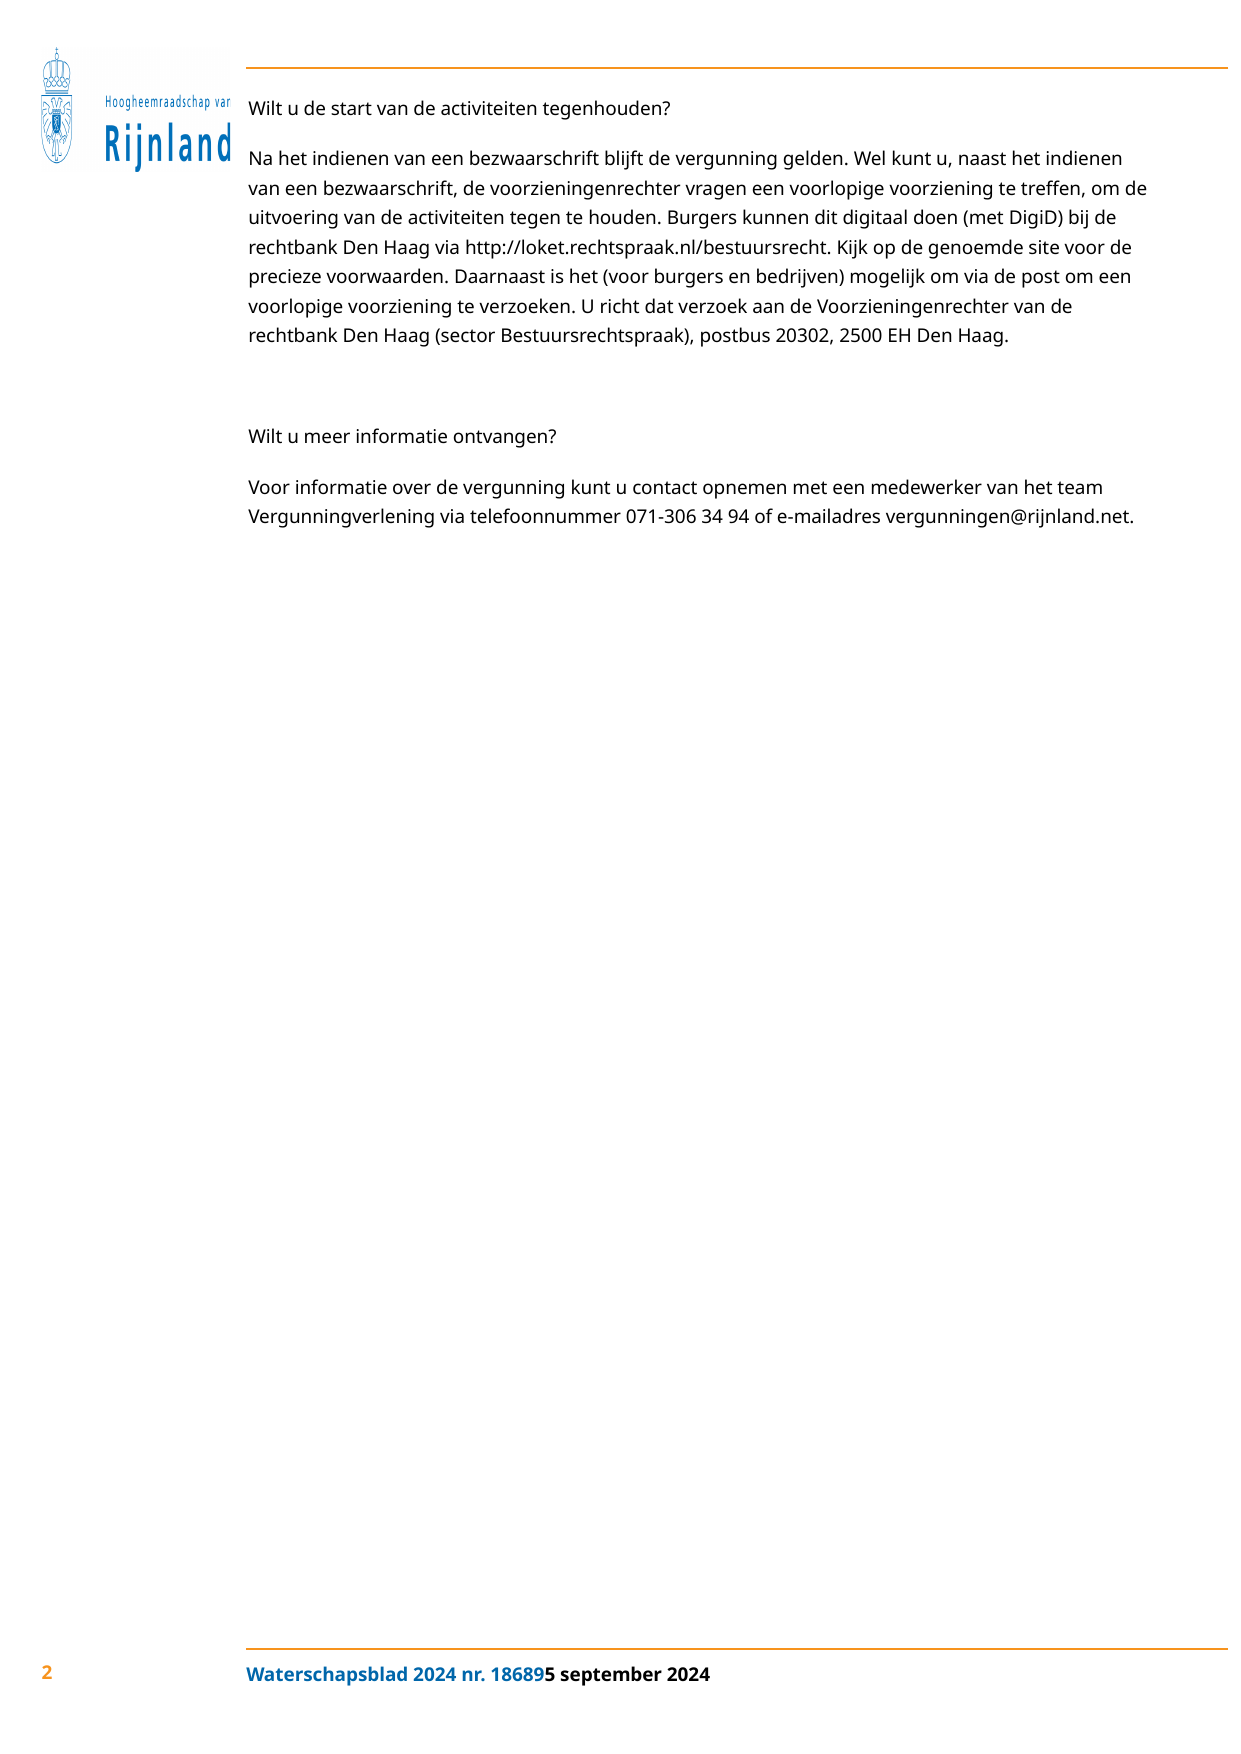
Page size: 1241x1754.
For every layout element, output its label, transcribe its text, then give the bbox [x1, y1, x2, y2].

text Wilt u meer informatie ontvangen? [248, 423, 1152, 449]
picture [41, 47, 231, 172]
text Na het indienen van een bezwaarschrift blijft de vergunning gelden. Wel kunt u, naast het indienen van een bezwaarschrift, de voorzieningenrechter vragen een voorlopige voorziening te treffen, om de uitvoering van de activiteiten tegen te houden. Burgers kunnen dit digitaal doen (met DigiD) bij de rechtbank Den Haag via http://loket.rechtspraak.nl/bestuursrecht. Kijk op de genoemde site voor de precieze voorwaarden. Daarnaast is het (voor burgers en bedrijven) mogelijk om via de post om een voorlopige voorziening te verzoeken. U richt dat verzoek aan de Voorzieningenrechter van de rechtbank Den Haag (sector Bestuursrechtspraak), postbus 20302, 2500 EH Den Haag. [248, 145, 1152, 348]
text Wilt u de start van de activiteiten tegenhouden? [248, 95, 1152, 121]
text Voor informatie over de vergunning kunt u contact opnemen met een medewerker van het team Vergunningverlening via telefoonnummer 071-306 34 94 of e-mailadres vergunningen@rijnland.net. [248, 474, 1152, 529]
